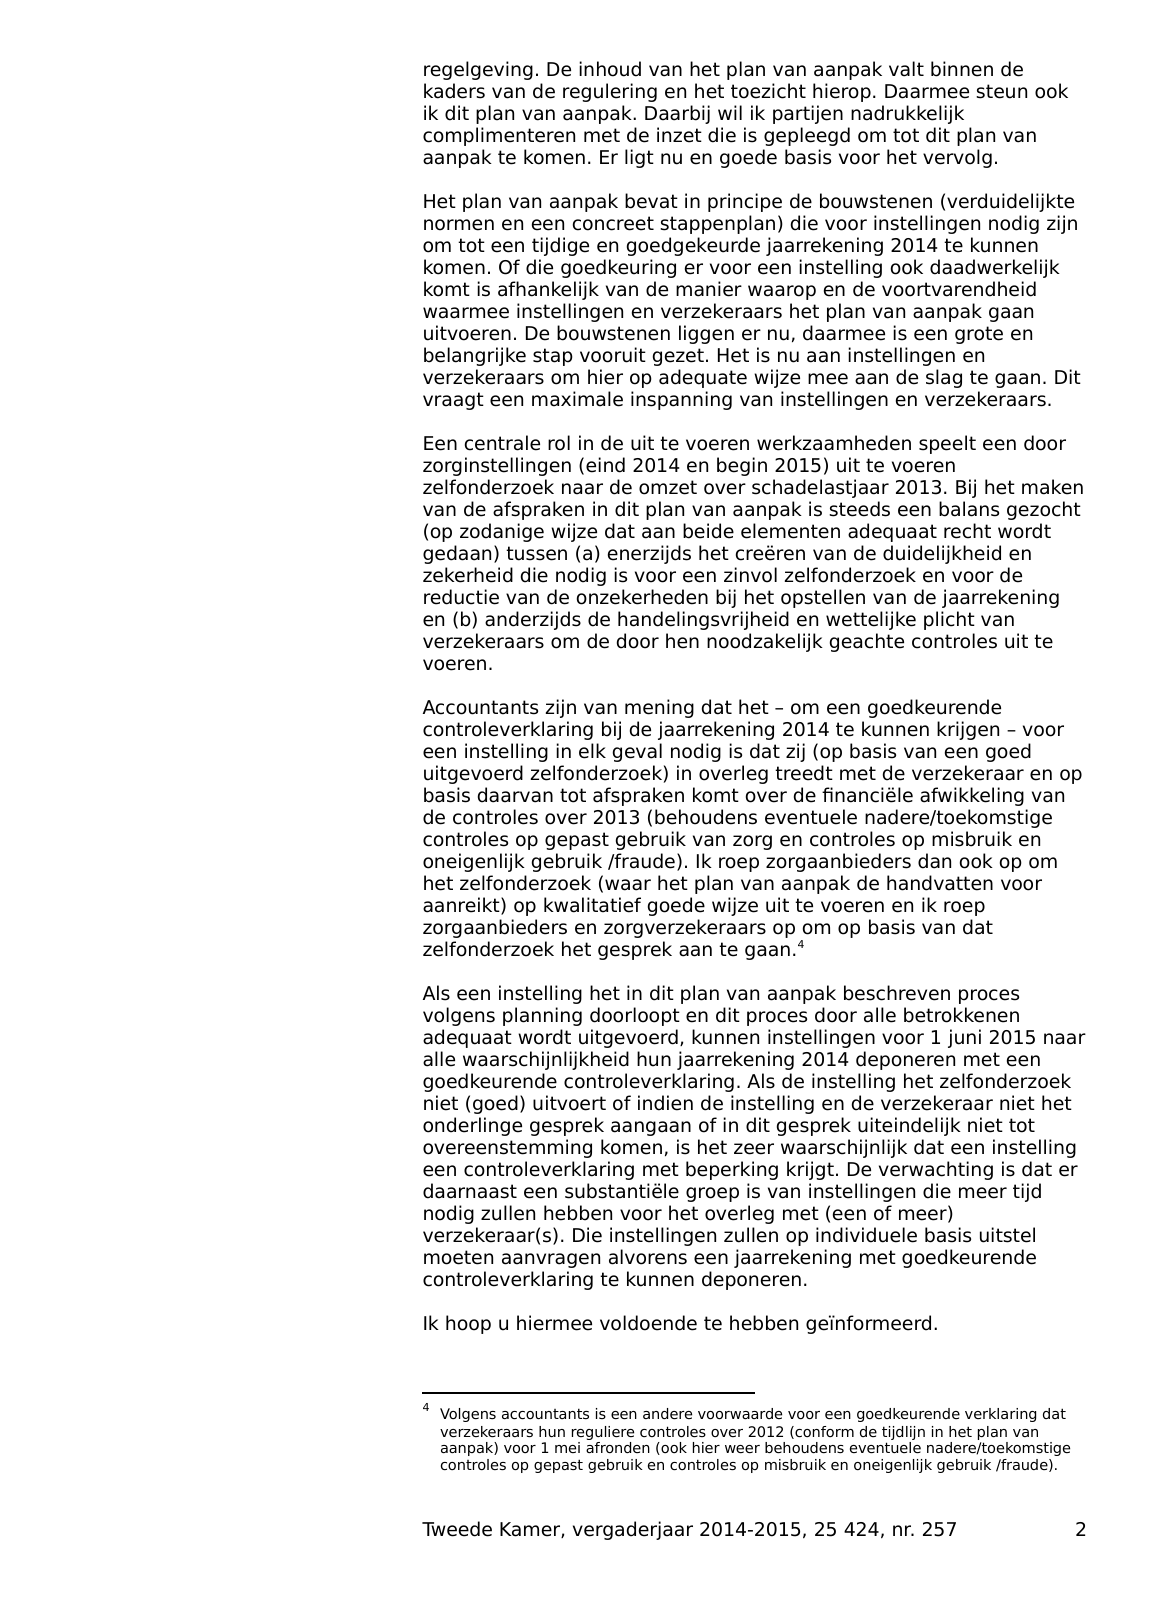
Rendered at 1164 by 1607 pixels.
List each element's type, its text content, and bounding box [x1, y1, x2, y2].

text Het plan van aanpak bevat in principe de bouwstenen (verduidelijkte normen en een concreet stappenplan) die voor instellingen nodig zijn om tot een tijdige en goedgekeurde jaarrekening 2014 te kunnen komen. Of die goedkeuring er voor een instelling ook daadwerkelijk komt is afhankelijk van de manier waarop en de voortvarendheid waarmee instellingen en verzekeraars het plan van aanpak gaan uitvoeren. De bouwstenen liggen er nu, daarmee is een grote en belangrijke stap vooruit gezet. Het is nu aan instellingen en verzekeraars om hier op adequate wijze mee aan de slag te gaan. Dit vraagt een maximale inspanning van instellingen en verzekeraars. [422, 191, 1087, 411]
text Ik hoop u hiermee voldoende te hebben geïnformeerd. [422, 1313, 1087, 1335]
text regelgeving. De inhoud van het plan van aanpak valt binnen de kaders van de regulering en het toezicht hierop. Daarmee steun ook ik dit plan van aanpak. Daarbij wil ik partijen nadrukkelijk complimenteren met de inzet die is gepleegd om tot dit plan van aanpak te komen. Er ligt nu en goede basis voor het vervolg. [422, 59, 1087, 169]
text Als een instelling het in dit plan van aanpak beschreven proces volgens planning doorloopt en dit proces door alle betrokkenen adequaat wordt uitgevoerd, kunnen instellingen voor 1 juni 2015 naar alle waarschijnlijkheid hun jaarrekening 2014 deponeren met een goedkeurende controleverklaring. Als de instelling het zelfonderzoek niet (goed) uitvoert of indien de instelling en de verzekeraar niet het onderlinge gesprek aangaan of in dit gesprek uiteindelijk niet tot overeenstemming komen, is het zeer waarschijnlijk dat een instelling een controleverklaring met beperking krijgt. De verwachting is dat er daarnaast een substantiële groep is van instellingen die meer tijd nodig zullen hebben voor het overleg met (een of meer) verzekeraar(s). Die instellingen zullen op individuele basis uitstel moeten aanvragen alvorens een jaarrekening met goedkeurende controleverklaring te kunnen deponeren. [422, 983, 1087, 1291]
text Accountants zijn van mening dat het – om een goedkeurende controleverklaring bij de jaarrekening 2014 te kunnen krijgen – voor een instelling in elk geval nodig is dat zij (op basis van een goed uitgevoerd zelfonderzoek) in overleg treedt met de verzekeraar en op basis daarvan tot afspraken komt over de financiële afwikkeling van de controles over 2013 (behoudens eventuele nadere/toekomstige controles op gepast gebruik van zorg en controles op misbruik en oneigenlijk gebruik /fraude). Ik roep zorgaanbieders dan ook op om het zelfonderzoek (waar het plan van aanpak de handvatten voor aanreikt) op kwalitatief goede wijze uit te voeren en ik roep zorgaanbieders en zorgverzekeraars op om op basis van dat zelfonderzoek het gesprek aan te gaan. [422, 697, 1087, 961]
text Een centrale rol in de uit te voeren werkzaamheden speelt een door zorginstellingen (eind 2014 en begin 2015) uit te voeren zelfonderzoek naar de omzet over schadelastjaar 2013. Bij het maken van de afspraken in dit plan van aanpak is steeds een balans gezocht (op zodanige wijze dat aan beide elementen adequaat recht wordt gedaan) tussen (a) enerzijds het creëren van de duidelijkheid en zekerheid die nodig is voor een zinvol zelfonderzoek en voor de reductie van de onzekerheden bij het opstellen van de jaarrekening en (b) anderzijds de handelingsvrijheid en wettelijke plicht van verzekeraars om de door hen noodzakelijk geachte controles uit te voeren. [422, 433, 1087, 675]
text Volgens accountants is een andere voorwaarde voor een goedkeurende verklaring dat verzekeraars hun reguliere controles over 2012 (conform de tijdlijn in het plan van aanpak) voor 1 mei afronden (ook hier weer behoudens eventuele nadere/toekomstige controles op gepast gebruik en controles op misbruik en oneigenlijk gebruik /fraude). [422, 1402, 1087, 1474]
